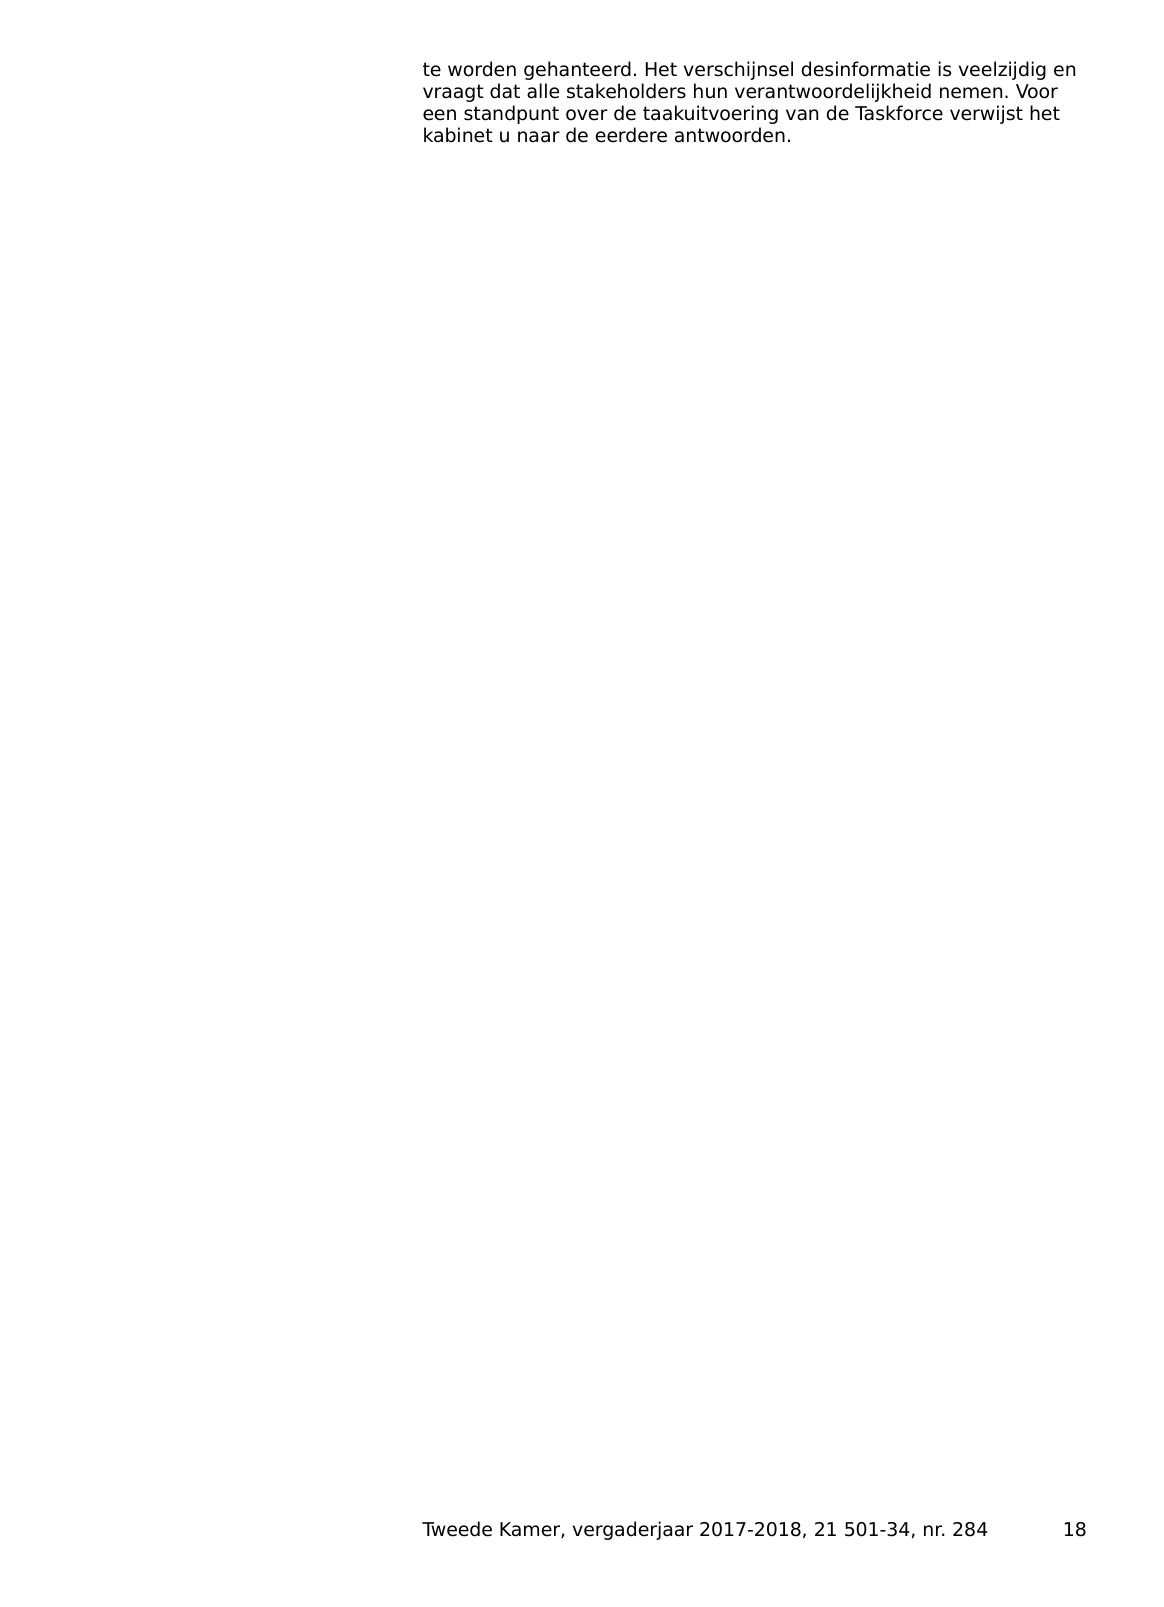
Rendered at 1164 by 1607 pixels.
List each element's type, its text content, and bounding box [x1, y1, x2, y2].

text te worden gehanteerd. Het verschijnsel desinformatie is veelzijdig en vraagt dat alle stakeholders hun verantwoordelijkheid nemen. Voor een standpunt over de taakuitvoering van de Taskforce verwijst het kabinet u naar de eerdere antwoorden. [422, 59, 1087, 147]
